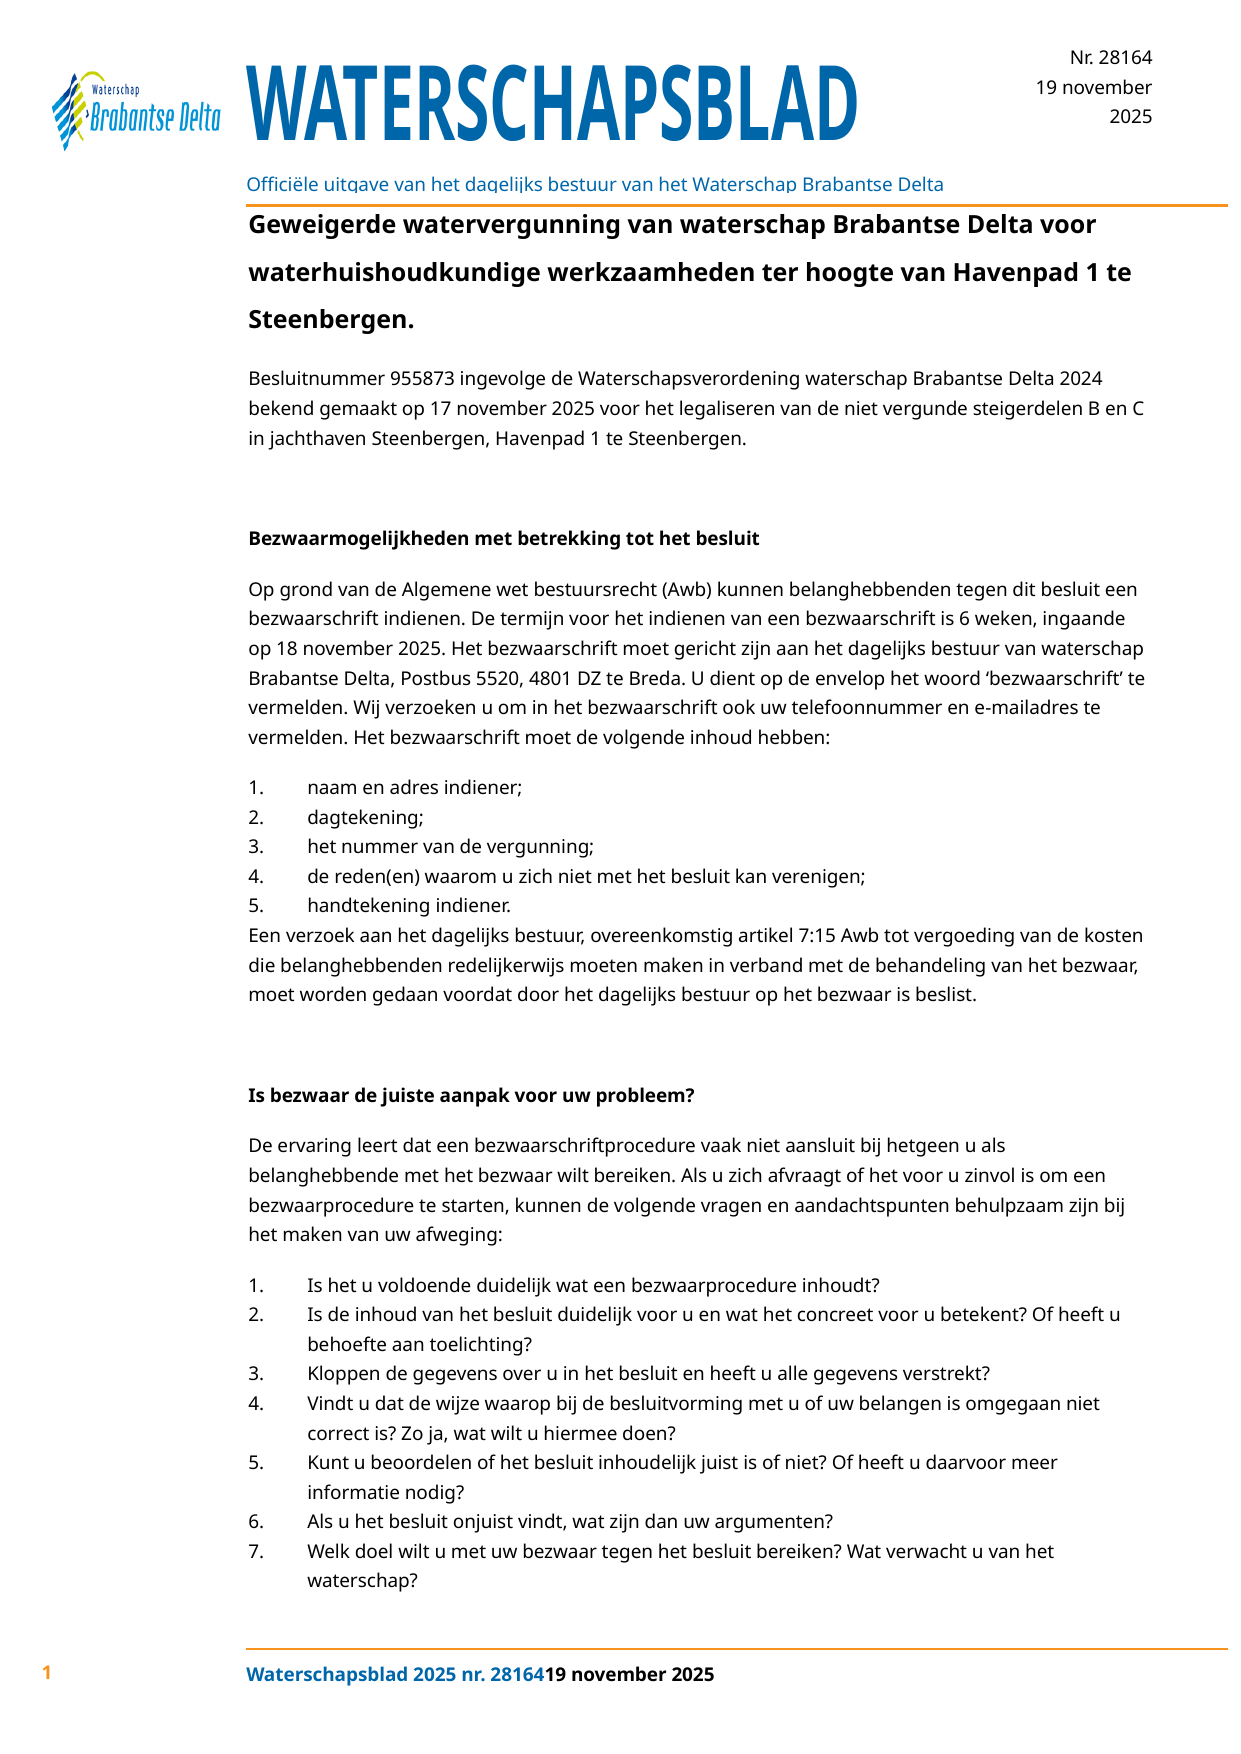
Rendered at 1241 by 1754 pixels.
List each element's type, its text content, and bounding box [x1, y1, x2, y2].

list Vindt u dat de wijze waarop bij de besluitvorming met u of uw belangen is omgegaan niet correct is? Zo ja, wat wilt u hiermee doen? [248, 1390, 1152, 1445]
list het nummer van de vergunning; [248, 833, 1152, 859]
text Een verzoek aan het dagelijks bestuur, overeenkomstig artikel 7:15 Awb tot vergoeding van de kosten die belanghebbenden redelijkerwijs moeten maken in verband met de behandeling van het bezwaar, moet worden gedaan voordat door het dagelijks bestuur op het bezwaar is beslist. [248, 922, 1152, 1007]
text Is bezwaar de juiste aanpak voor uw probleem? [248, 1082, 1152, 1108]
text Geweigerde watervergunning van waterschap Brabantse Delta voor waterhuishoudkundige werkzaamheden ter hoogte van Havenpad 1 te Steenbergen. [248, 207, 1152, 336]
list Welk doel wilt u met uw bezwaar tegen het besluit bereiken? Wat verwacht u van het waterschap? [248, 1538, 1152, 1593]
text Bezwaarmogelijkheden met betrekking tot het besluit [248, 526, 1152, 551]
list Is de inhoud van het besluit duidelijk voor u en wat het concreet voor u betekent? Of heeft u behoefte aan toelichting? [248, 1301, 1152, 1357]
text De ervaring leert dat een bezwaarschriftprocedure vaak niet aansluit bij hetgeen u als belanghebbende met het bezwaar wilt bereiken. Als u zich afvraagt of het voor u zinvol is om een bezwaarprocedure te starten, kunnen de volgende vragen en aandachtspunten behulpzaam zijn bij het maken van uw afweging: [248, 1133, 1152, 1247]
list dagtekening; [248, 804, 1152, 829]
list handtekening indiener. [248, 893, 1152, 918]
list Kloppen de gegevens over u in het besluit en heeft u alle gegevens verstrekt? [248, 1361, 1152, 1386]
list Kunt u beoordelen of het besluit inhoudelijk juist is of niet? Of heeft u daarvoor meer informatie nodig? [248, 1449, 1152, 1504]
picture [41, 47, 231, 172]
text Besluitnummer 955873 ingevolge de Waterschapsverordening waterschap Brabantse Delta 2024 bekend gemaakt op 17 november 2025 voor het legaliseren van de niet vergunde steigerdelen B en C in jachthaven Steenbergen, Havenpad 1 te Steenbergen. [248, 366, 1152, 450]
list de reden(en) waarom u zich niet met het besluit kan verenigen; [248, 863, 1152, 889]
text Op grond van de Algemene wet bestuursrecht (Awb) kunnen belanghebbenden tegen dit besluit een bezwaarschrift indienen. De termijn voor het indienen van een bezwaarschrift is 6 weken, ingaande op 18 november 2025. Het bezwaarschrift moet gericht zijn aan het dagelijks bestuur van waterschap Brabantse Delta, Postbus 5520, 4801 DZ te Breda. U dient op de envelop het woord ‘bezwaarschrift’ te vermelden. Wij verzoeken u om in het bezwaarschrift ook uw telefoonnummer en e‑mailadres te vermelden. Het bezwaarschrift moet de volgende inhoud hebben: [248, 576, 1152, 749]
list naam en adres indiener; [248, 774, 1152, 800]
list Is het u voldoende duidelijk wat een bezwaarprocedure inhoudt? [248, 1272, 1152, 1297]
list Als u het besluit onjuist vindt, wat zijn dan uw argumenten? [248, 1508, 1152, 1534]
